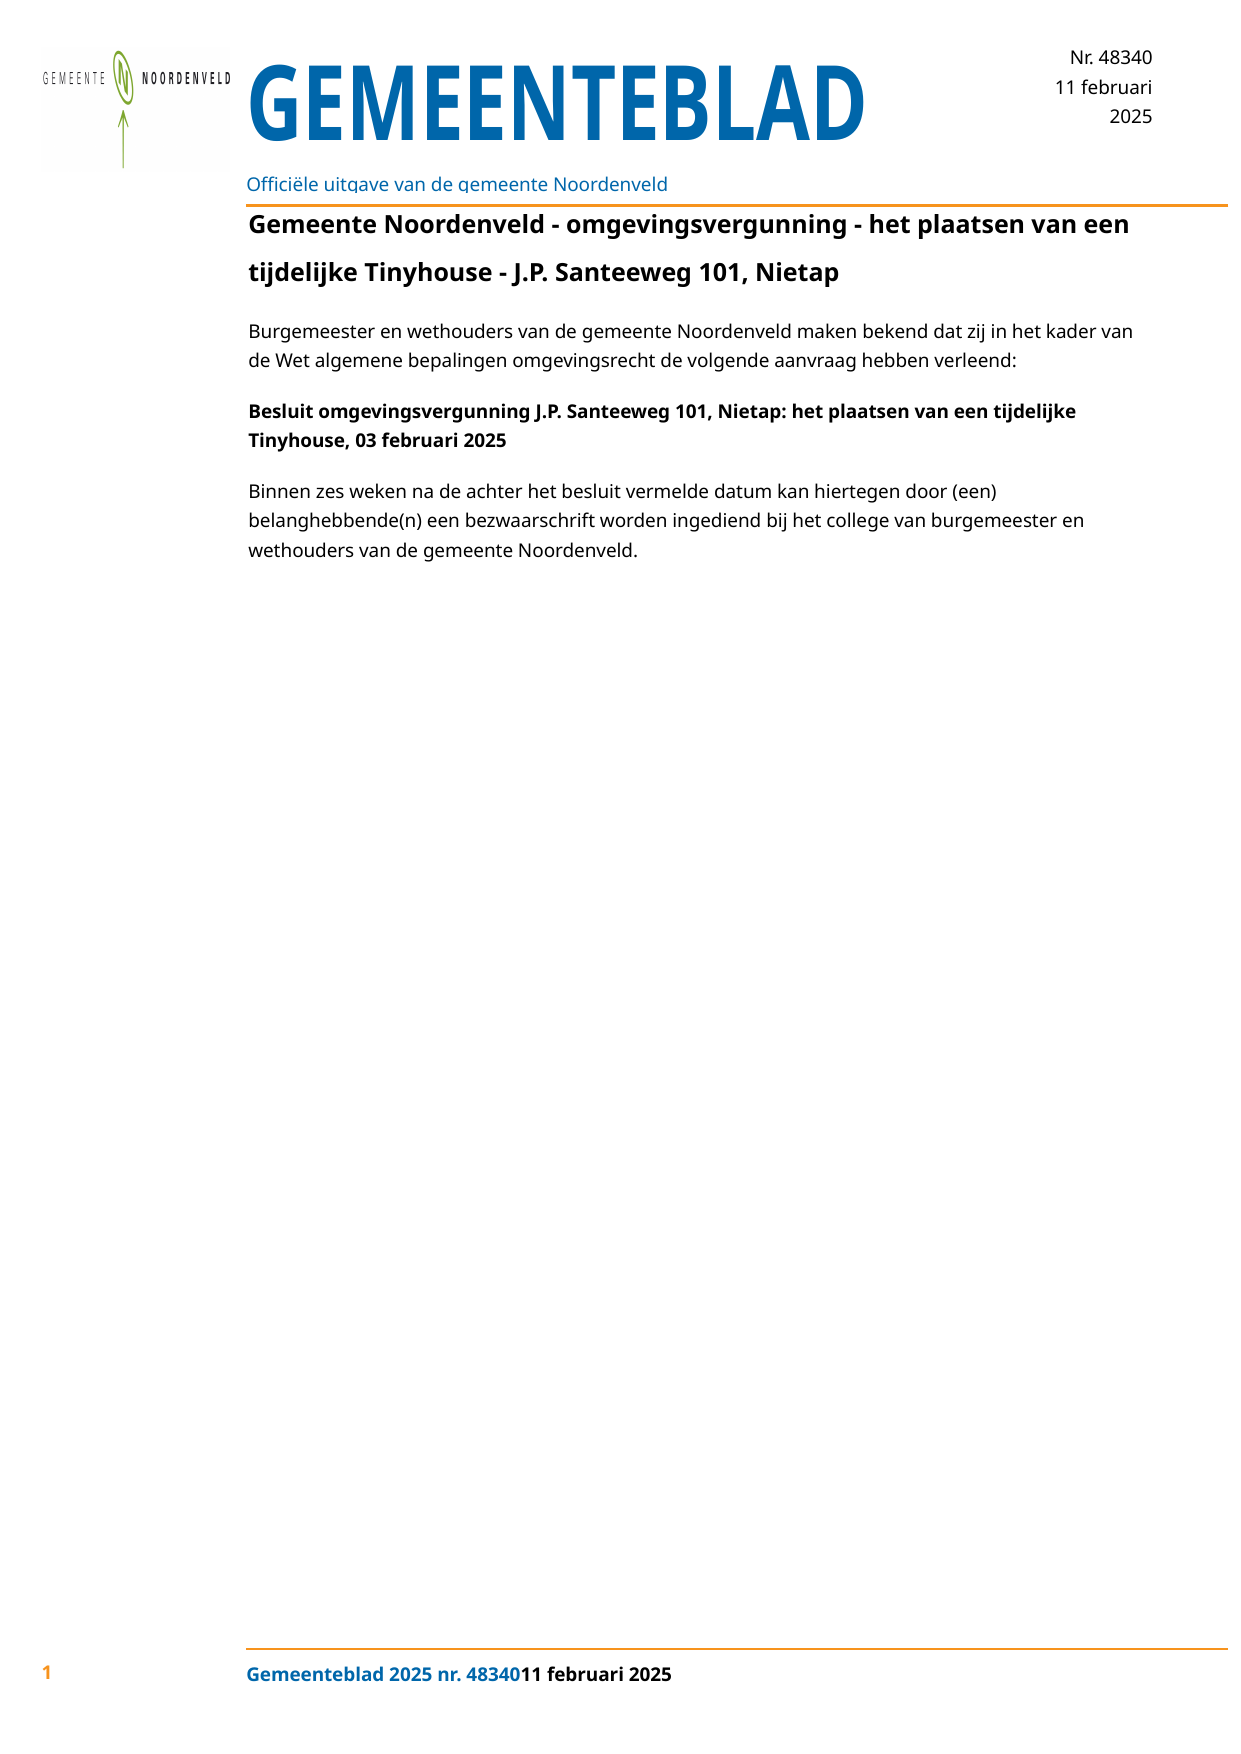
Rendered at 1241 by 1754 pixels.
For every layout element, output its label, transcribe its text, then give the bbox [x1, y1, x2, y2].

text Burgemeester en wethouders van de gemeente Noordenveld maken bekend dat zij in het kader van de Wet algemene bepalingen omgevingsrecht de volgende aanvraag hebben verleend: [248, 318, 1152, 373]
text Besluit omgevingsvergunning J.P. Santeeweg 101, Nietap: het plaatsen van een tijdelijke Tinyhouse, 03 februari 2025 [248, 398, 1152, 453]
picture [41, 47, 231, 172]
text Gemeente Noordenveld - omgevingsvergunning - het plaatsen van een tijdelijke Tinyhouse - J.P. Santeeweg 101, Nietap [248, 207, 1152, 288]
text Binnen zes weken na de achter het besluit vermelde datum kan hiertegen door (een) belanghebbende(n) een bezwaarschrift worden ingediend bij het college van burgemeester en wethouders van de gemeente Noordenveld. [248, 478, 1152, 563]
